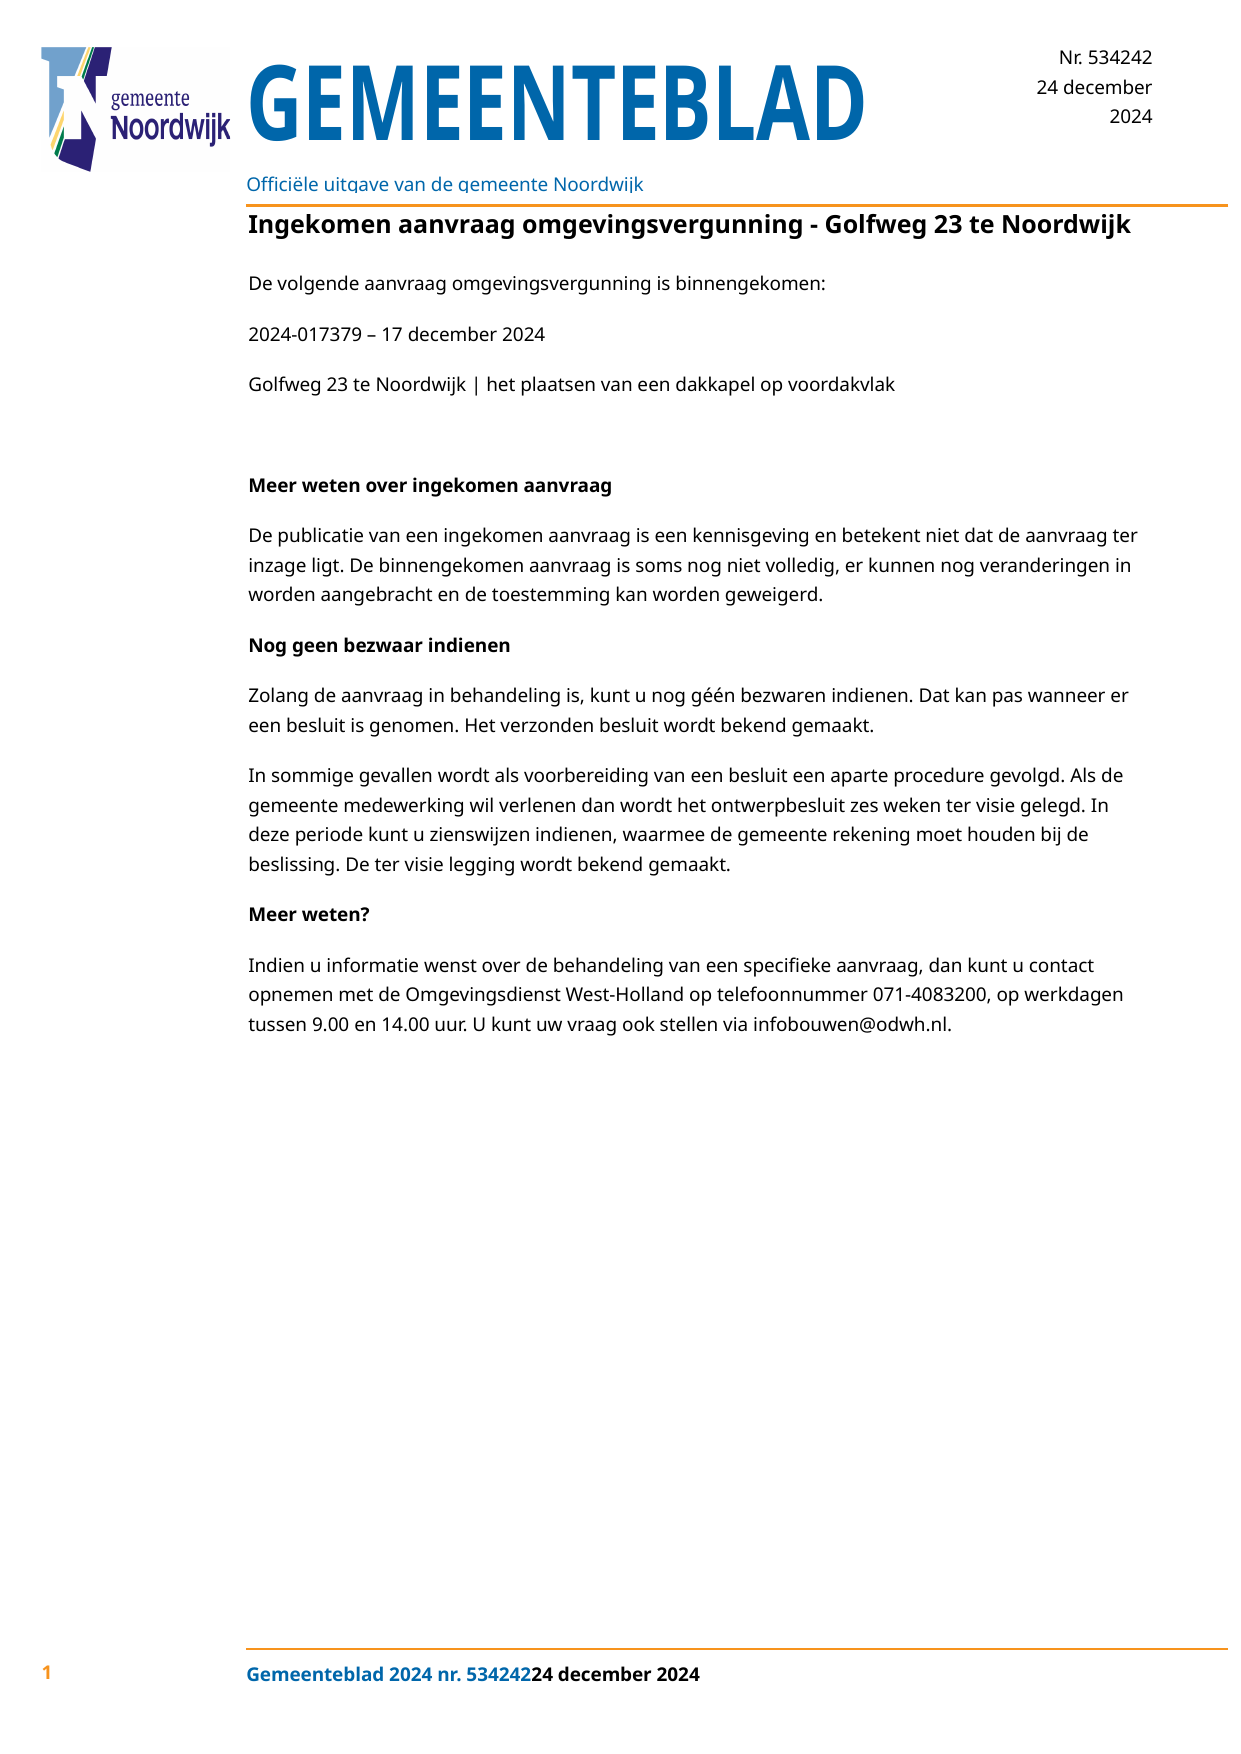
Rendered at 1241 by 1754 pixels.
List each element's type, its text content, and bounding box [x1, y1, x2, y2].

text De publicatie van een ingekomen aanvraag is een kennisgeving en betekent niet dat de aanvraag ter inzage ligt. De binnengekomen aanvraag is soms nog niet volledig, er kunnen nog veranderingen in worden aangebracht en de toestemming kan worden geweigerd. [248, 522, 1152, 607]
picture [41, 47, 231, 172]
text Meer weten? [248, 902, 1152, 927]
text De volgende aanvraag omgevingsvergunning is binnengekomen: [248, 270, 1152, 296]
text Nog geen bezwaar indienen [248, 632, 1152, 658]
text Zolang de aanvraag in behandeling is, kunt u nog géén bezwaren indienen. Dat kan pas wanneer er een besluit is genomen. Het verzonden besluit wordt bekend gemaakt. [248, 682, 1152, 738]
text Golfweg 23 te Noordwijk | het plaatsen van een dakkapel op voordakvlak [248, 371, 1152, 397]
text 2024-017379 – 17 december 2024 [248, 321, 1152, 346]
text In sommige gevallen wordt als voorbereiding van een besluit een aparte procedure gevolgd. Als de gemeente medewerking wil verlenen dan wordt het ontwerpbesluit zes weken ter visie gelegd. In deze periode kunt u zienswijzen indienen, waarmee de gemeente rekening moet houden bij de beslissing. De ter visie legging wordt bekend gemaakt. [248, 762, 1152, 877]
text Ingekomen aanvraag omgevingsvergunning - Golfweg 23 te Noordwijk [248, 207, 1152, 241]
text Meer weten over ingekomen aanvraag [248, 472, 1152, 498]
text Indien u informatie wenst over de behandeling van een specifieke aanvraag, dan kunt u contact opnemen met de Omgevingsdienst West-Holland op telefoonnummer 071-4083200, op werkdagen tussen 9.00 en 14.00 uur. U kunt uw vraag ook stellen via infobouwen@odwh.nl. [248, 952, 1152, 1037]
